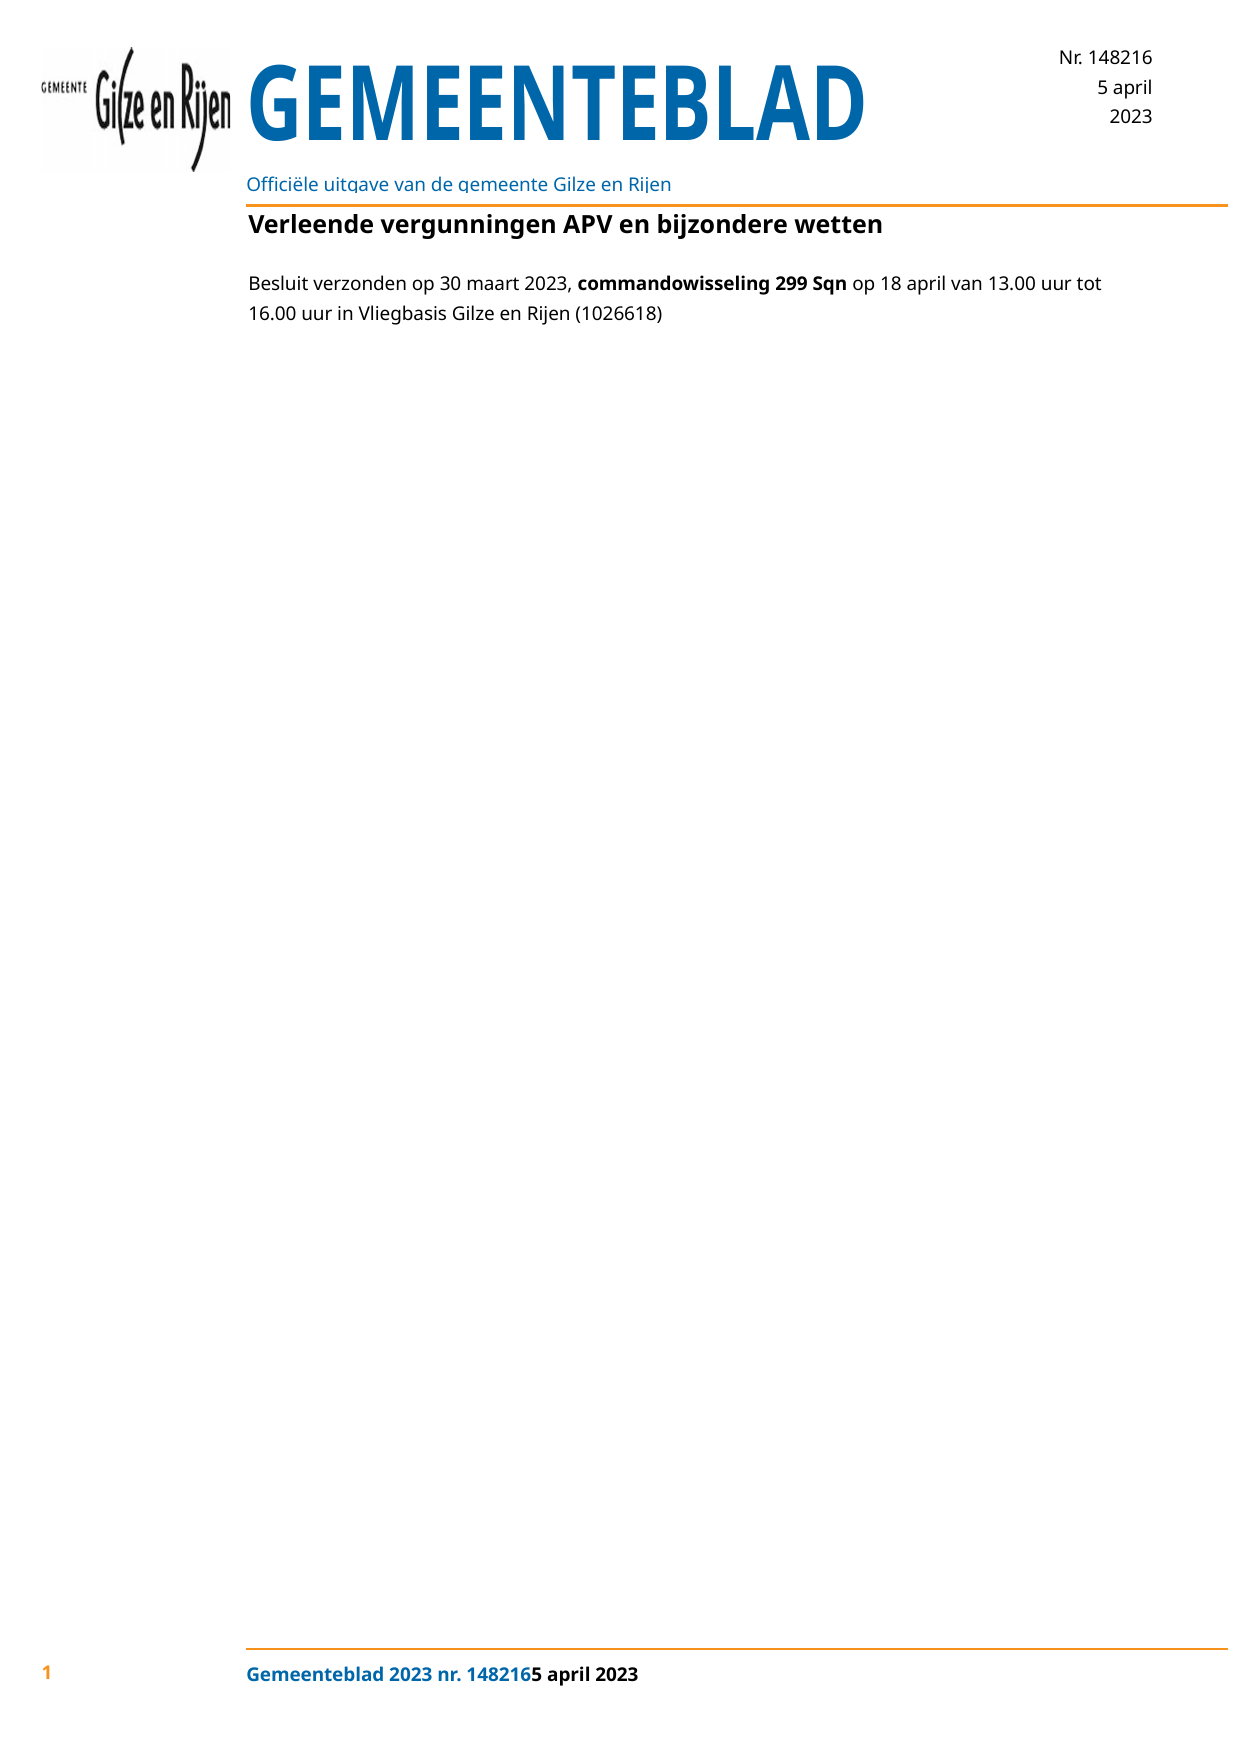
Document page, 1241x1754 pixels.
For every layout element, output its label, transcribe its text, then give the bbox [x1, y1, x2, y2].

text Verleende vergunningen APV en bijzondere wetten [248, 207, 1152, 241]
text Besluit verzonden op 30 maart 2023, commandowisseling 299 Sqn op 18 april van 13.00 uur tot 16.00 uur in Vliegbasis Gilze en Rijen (1026618) [248, 270, 1152, 326]
picture [41, 47, 231, 172]
